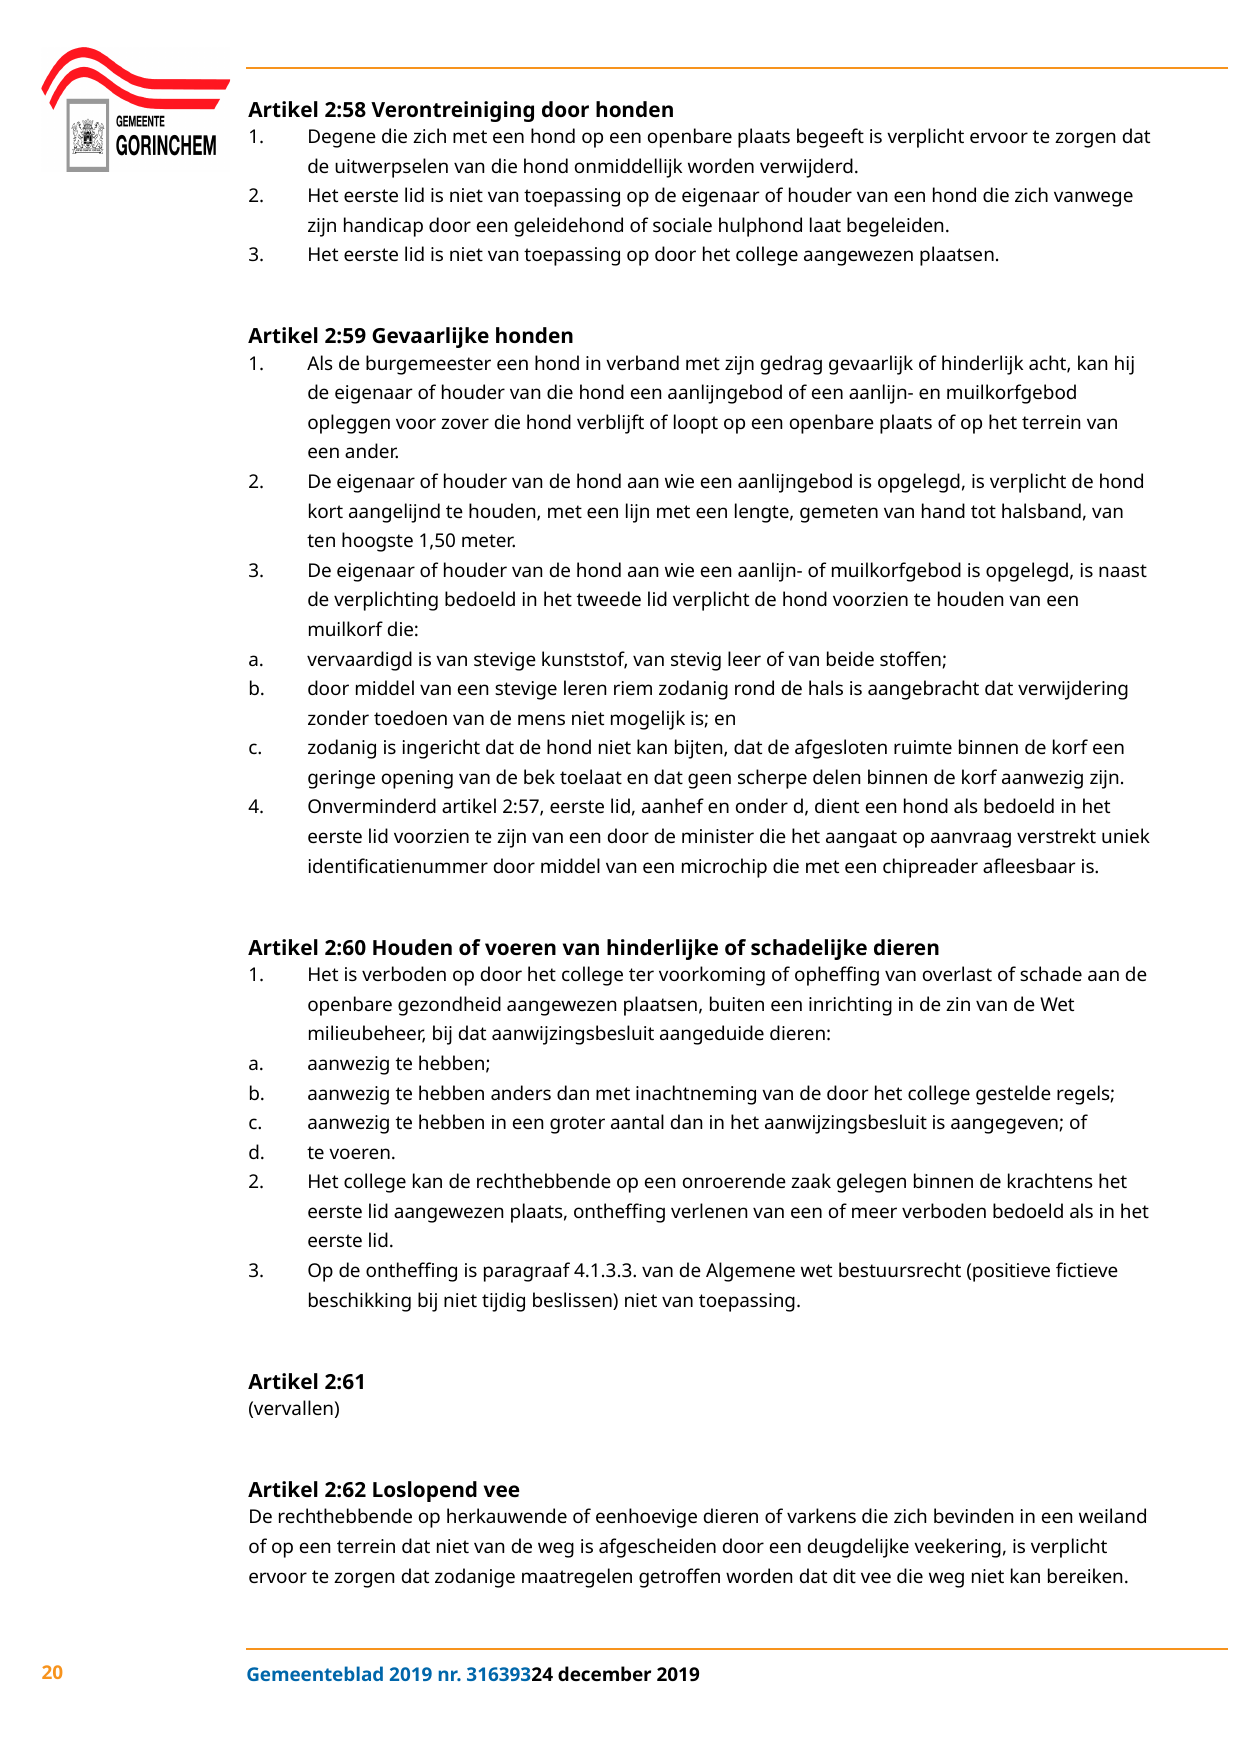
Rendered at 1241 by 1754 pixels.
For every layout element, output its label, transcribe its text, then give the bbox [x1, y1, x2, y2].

text Artikel 2:60 Houden of voeren van hinderlijke of schadelijke dieren [248, 933, 1152, 961]
list Het is verboden op door het college ter voorkoming of opheffing van overlast of schade aan de openbare gezondheid aangewezen plaatsen, buiten een inrichting in de zin van de Wet milieubeheer, bij dat aanwijzingsbesluit aangeduide dieren: [248, 961, 1152, 1046]
list aanwezig te hebben in een groter aantal dan in het aanwijzingsbesluit is aangegeven; of [248, 1109, 1152, 1135]
list Het eerste lid is niet van toepassing op de eigenaar of houder van een hond die zich vanwege zijn handicap door een geleidehond of sociale hulphond laat begeleiden. [248, 182, 1152, 238]
list Het college kan de rechthebbende op een onroerende zaak gelegen binnen de krachtens het eerste lid aangewezen plaats, ontheffing verlenen van een of meer verboden bedoeld als in het eerste lid. [248, 1168, 1152, 1253]
picture [41, 47, 231, 172]
text Artikel 2:61 [248, 1367, 1152, 1395]
text Artikel 2:59 Gevaarlijke honden [248, 322, 1152, 350]
list Onverminderd artikel 2:57, eerste lid, aanhef en onder d, dient een hond als bedoeld in het eerste lid voorzien te zijn van een door de minister die het aangaat op aanvraag verstrekt uniek identificatienummer door middel van een microchip die met een chipreader afleesbaar is. [248, 794, 1152, 879]
list Het eerste lid is niet van toepassing op door het college aangewezen plaatsen. [248, 242, 1152, 267]
list Op de ontheffing is paragraaf 4.1.3.3. van de Algemene wet bestuursrecht (positieve fictieve beschikking bij niet tijdig beslissen) niet van toepassing. [248, 1257, 1152, 1312]
list De eigenaar of houder van de hond aan wie een aanlijngebod is opgelegd, is verplicht de hond kort aangelijnd te houden, met een lijn met een lengte, gemeten van hand tot halsband, van ten hoogste 1,50 meter. [248, 468, 1152, 553]
text De rechthebbende op herkauwende of eenhoevige dieren of varkens die zich bevinden in een weiland of op een terrein dat niet van de weg is afgescheiden door een deugdelijke veekering, is verplicht ervoor te zorgen dat zodanige maatregelen getroffen worden dat dit vee die weg niet kan bereiken. [248, 1504, 1152, 1588]
list Degene die zich met een hond op een openbare plaats begeeft is verplicht ervoor te zorgen dat de uitwerpselen van die hond onmiddellijk worden verwijderd. [248, 123, 1152, 178]
list zodanig is ingericht dat de hond niet kan bijten, dat de afgesloten ruimte binnen de korf een geringe opening van de bek toelaat en dat geen scherpe delen binnen de korf aanwezig zijn. [248, 734, 1152, 790]
list De eigenaar of houder van de hond aan wie een aanlijn- of muilkorfgebod is opgelegd, is naast de verplichting bedoeld in het tweede lid verplicht de hond voorzien te houden van een muilkorf die: [248, 557, 1152, 642]
list aanwezig te hebben; [248, 1050, 1152, 1076]
list te voeren. [248, 1139, 1152, 1164]
list Als de burgemeester een hond in verband met zijn gedrag gevaarlijk of hinderlijk acht, kan hij de eigenaar of houder van die hond een aanlijngebod of een aanlijn- en muilkorfgebod opleggen voor zover die hond verblijft of loopt op een openbare plaats of op het terrein van een ander. [248, 350, 1152, 464]
list vervaardigd is van stevige kunststof, van stevig leer of van beide stoffen; [248, 646, 1152, 672]
text Artikel 2:58 Verontreiniging door honden [248, 95, 1152, 123]
text (vervallen) [248, 1395, 1152, 1421]
list door middel van een stevige leren riem zodanig rond de hals is aangebracht dat verwijdering zonder toedoen van de mens niet mogelijk is; en [248, 675, 1152, 731]
list aanwezig te hebben anders dan met inachtneming van de door het college gestelde regels; [248, 1080, 1152, 1105]
text Artikel 2:62 Loslopend vee [248, 1475, 1152, 1504]
